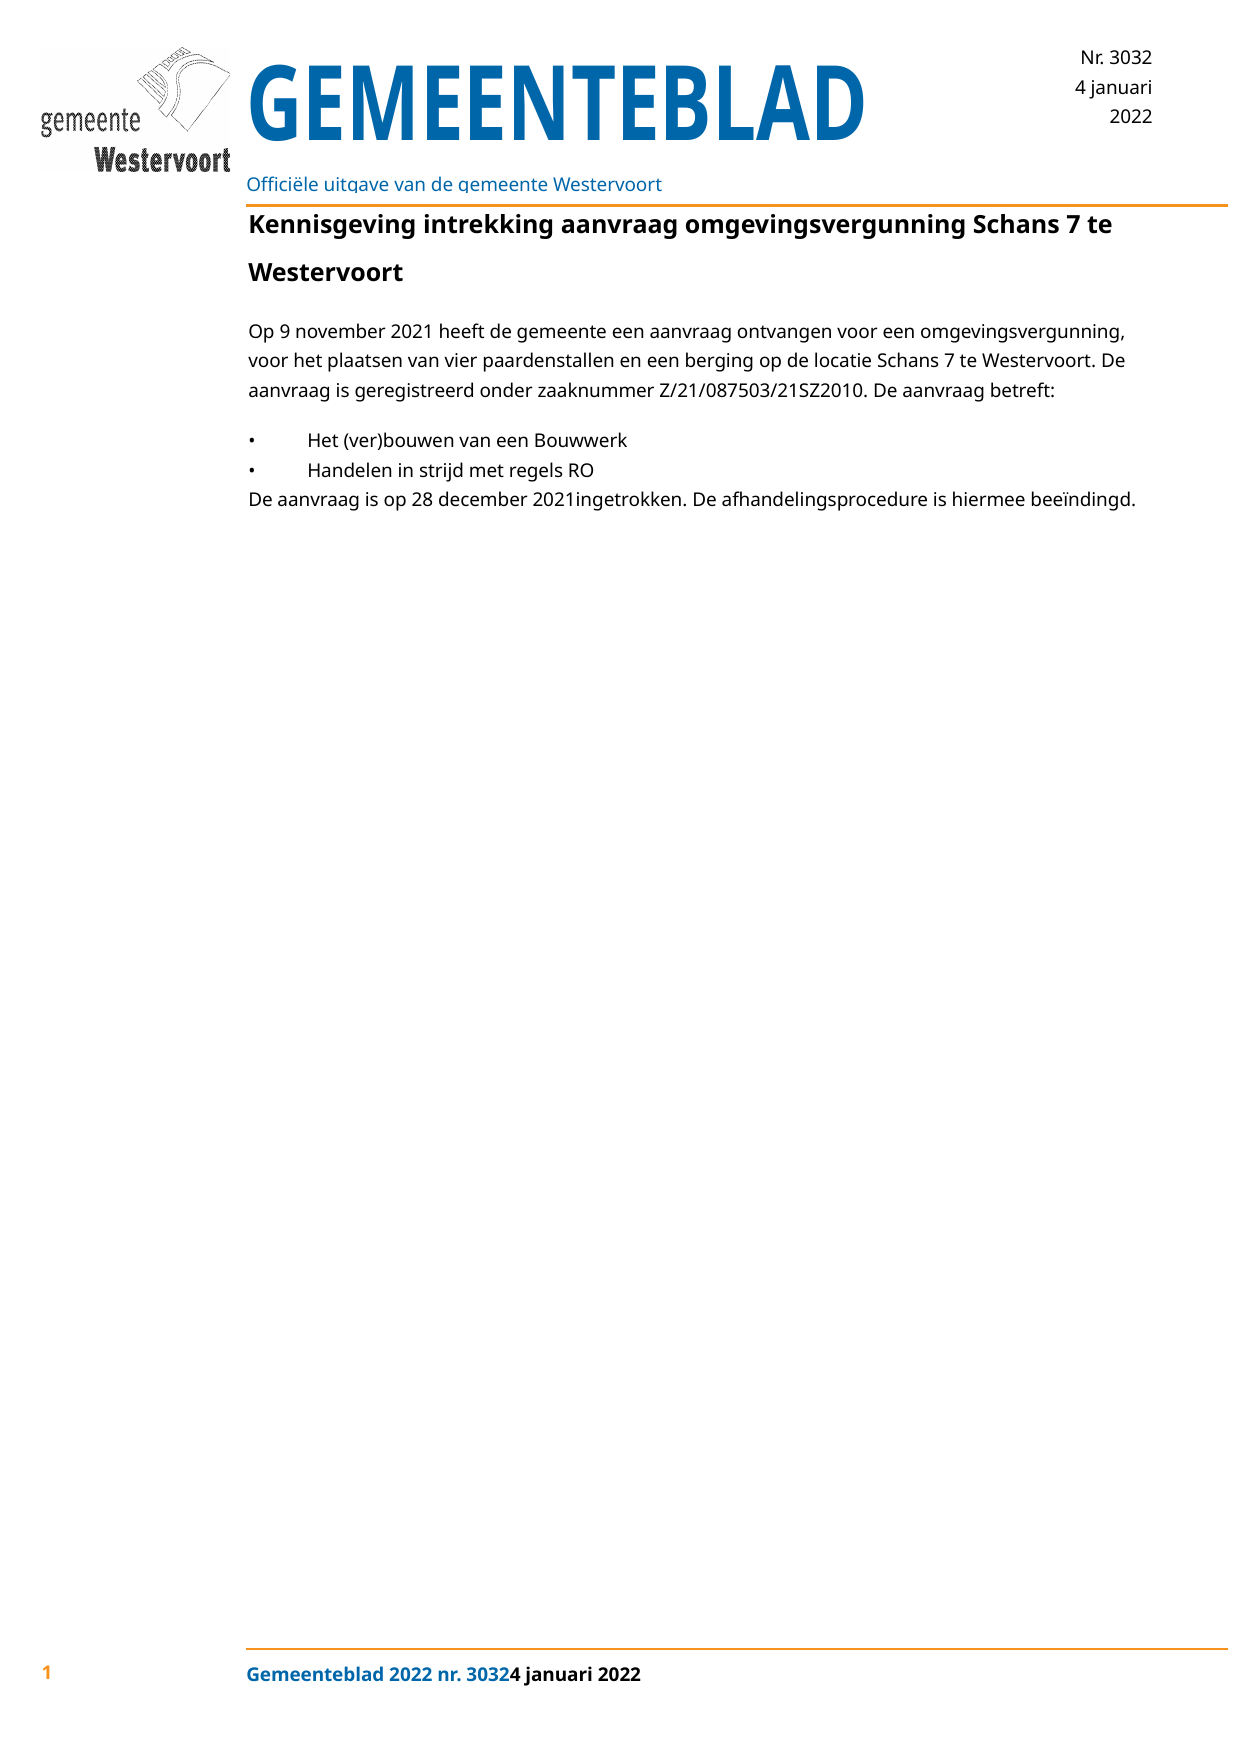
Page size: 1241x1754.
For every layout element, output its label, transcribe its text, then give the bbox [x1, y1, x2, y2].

list Het (ver)bouwen van een Bouwwerk [248, 427, 1152, 453]
list Handelen in strijd met regels RO [248, 457, 1152, 483]
picture [41, 47, 231, 172]
text Kennisgeving intrekking aanvraag omgevingsvergunning Schans 7 te Westervoort [248, 207, 1152, 288]
text Op 9 november 2021 heeft de gemeente een aanvraag ontvangen voor een omgevingsvergunning, voor het plaatsen van vier paardenstallen en een berging op de locatie Schans 7 te Westervoort. De aanvraag is geregistreerd onder zaaknummer Z/21/087503/21SZ2010. De aanvraag betreft: [248, 318, 1152, 403]
text De aanvraag is op 28 december 2021ingetrokken. De afhandelingsprocedure is hiermee beeïndingd. [248, 487, 1152, 512]
